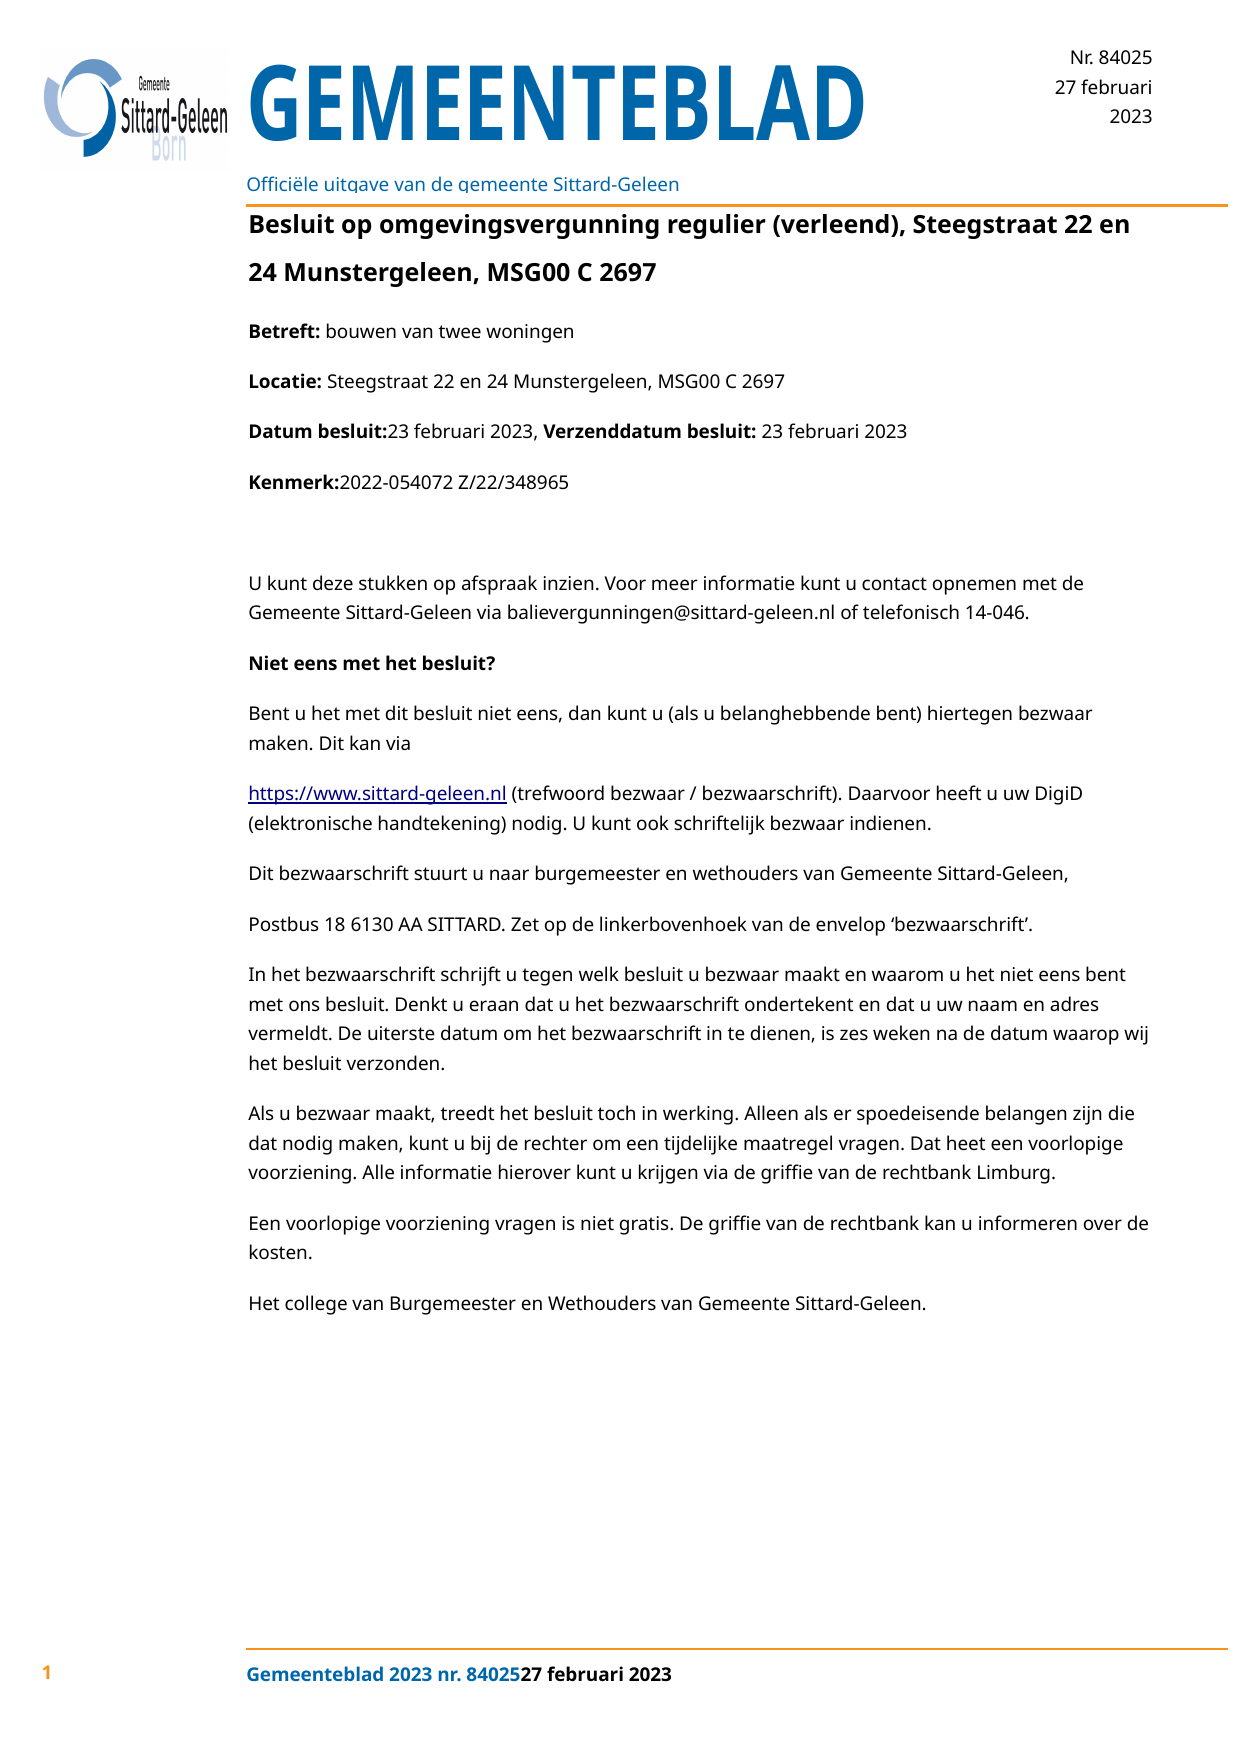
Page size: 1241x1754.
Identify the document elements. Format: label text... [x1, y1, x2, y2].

text Niet eens met het besluit? [248, 650, 1152, 676]
text Dit bezwaarschrift stuurt u naar burgemeester en wethouders van Gemeente Sittard-Geleen, [248, 860, 1152, 886]
text Datum besluit:23 februari 2023, Verzenddatum besluit: 23 februari 2023 [248, 419, 1152, 444]
text U kunt deze stukken op afspraak inzien. Voor meer informatie kunt u contact opnemen met de Gemeente Sittard-Geleen via balievergunningen@sittard-geleen.nl of telefonisch 14-046. [248, 570, 1152, 625]
text Besluit op omgevingsvergunning regulier (verleend), Steegstraat 22 en 24 Munstergeleen, MSG00 C 2697 [248, 207, 1152, 288]
text Betreft: bouwen van twee woningen [248, 318, 1152, 344]
text Een voorlopige voorziening vragen is niet gratis. De griffie van de rechtbank kan u informeren over de kosten. [248, 1210, 1152, 1265]
text https://www.sittard-geleen.nl (trefwoord bezwaar / bezwaarschrift). Daarvoor heeft u uw DigiD (elektronische handtekening) nodig. U kunt ook schriftelijk bezwaar indienen. [248, 780, 1152, 836]
text Kenmerk:2022-054072 Z/22/348965 [248, 469, 1152, 495]
text Locatie: Steegstraat 22 en 24 Munstergeleen, MSG00 C 2697 [248, 368, 1152, 394]
text Postbus 18 6130 AA SITTARD. Zet op de linkerbovenhoek van de envelop ‘bezwaarschrift’. [248, 911, 1152, 937]
text In het bezwaarschrift schrijft u tegen welk besluit u bezwaar maakt en waarom u het niet eens bent met ons besluit. Denkt u eraan dat u het bezwaarschrift ondertekent en dat u uw naam en adres vermeldt. De uiterste datum om het bezwaarschrift in te dienen, is zes weken na de datum waarop wij het besluit verzonden. [248, 961, 1152, 1076]
text Het college van Burgemeester en Wethouders van Gemeente Sittard-Geleen. [248, 1290, 1152, 1316]
text Als u bezwaar maakt, treedt het besluit toch in werking. Alleen als er spoedeisende belangen zijn die dat nodig maken, kunt u bij de rechter om een tijdelijke maatregel vragen. Dat heet een voorlopige voorziening. Alle informatie hierover kunt u krijgen via de griffie van de rechtbank Limburg. [248, 1100, 1152, 1185]
text Bent u het met dit besluit niet eens, dan kunt u (als u belanghebbende bent) hiertegen bezwaar maken. Dit kan via [248, 700, 1152, 756]
picture [41, 47, 231, 172]
